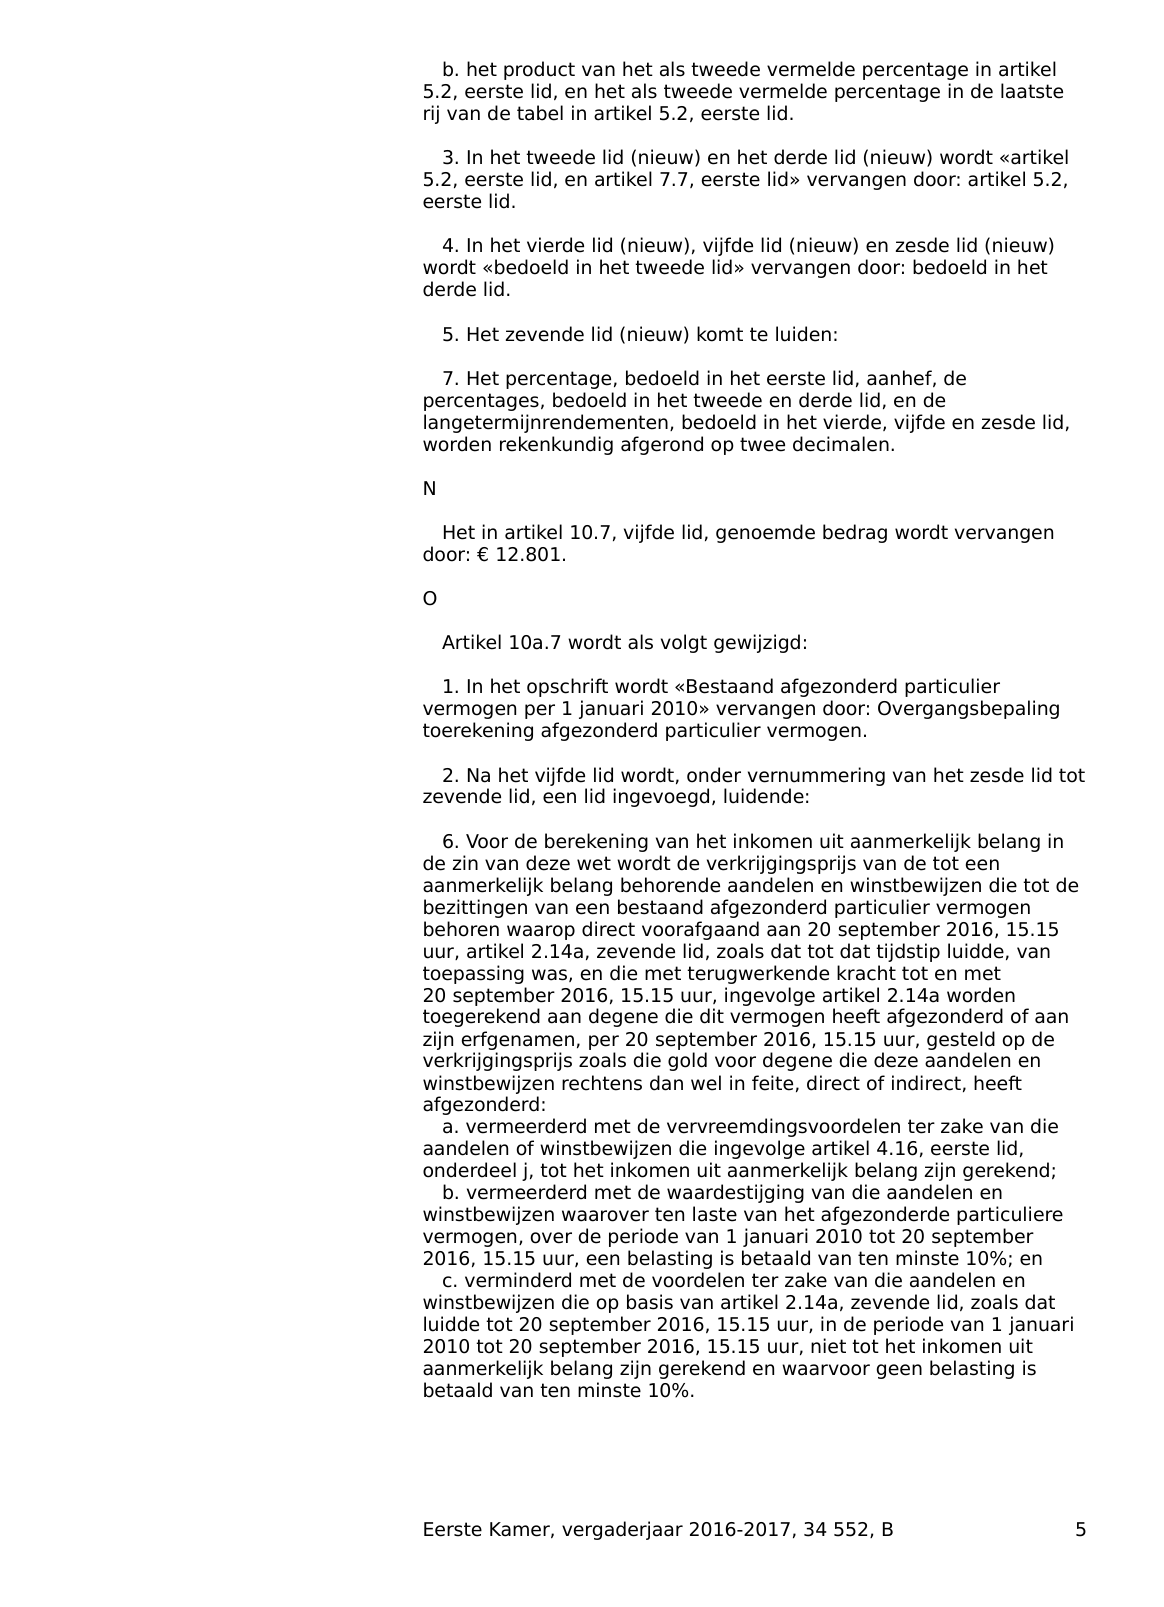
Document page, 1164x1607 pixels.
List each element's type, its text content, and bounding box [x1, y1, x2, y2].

text Artikel 10a.7 wordt als volgt gewijzigd: [422, 632, 1087, 654]
text 7. Het percentage, bedoeld in het eerste lid, aanhef, de percentages, bedoeld in het tweede en derde lid, en de langetermijnrendementen, bedoeld in het vierde, vijfde en zesde lid, worden rekenkundig afgerond op twee decimalen. [422, 368, 1087, 456]
text 1. In het opschrift wordt «Bestaand afgezonderd particulier vermogen per 1 januari 2010» vervangen door: Overgangsbepaling toerekening afgezonderd particulier vermogen. [422, 676, 1087, 742]
text O [422, 588, 1087, 610]
text b. vermeerderd met de waardestijging van die aandelen en winstbewijzen waarover ten laste van het afgezonderde particuliere vermogen, over de periode van 1 januari 2010 tot 20 september 2016, 15.15 uur, een belasting is betaald van ten minste 10%; en [422, 1182, 1087, 1270]
text 3. In het tweede lid (nieuw) en het derde lid (nieuw) wordt «artikel 5.2, eerste lid, en artikel 7.7, eerste lid» vervangen door: artikel 5.2, eerste lid. [422, 147, 1087, 213]
text 4. In het vierde lid (nieuw), vijfde lid (nieuw) en zesde lid (nieuw) wordt «bedoeld in het tweede lid» vervangen door: bedoeld in het derde lid. [422, 235, 1087, 301]
text 6. Voor de berekening van het inkomen uit aanmerkelijk belang in de zin van deze wet wordt de verkrijgingsprijs van de tot een aanmerkelijk belang behorende aandelen en winstbewijzen die tot de bezittingen van een bestaand afgezonderd particulier vermogen behoren waarop direct voorafgaand aan 20 september 2016, 15.15 uur, artikel 2.14a, zevende lid, zoals dat tot dat tijdstip luidde, van toepassing was, en die met terugwerkende kracht tot en met 20 september 2016, 15.15 uur, ingevolge artikel 2.14a worden toegerekend aan degene die dit vermogen heeft afgezonderd of aan zijn erfgenamen, per 20 september 2016, 15.15 uur, gesteld op de verkrijgingsprijs zoals die gold voor degene die deze aandelen en winstbewijzen rechtens dan wel in feite, direct of indirect, heeft afgezonderd: [422, 831, 1087, 1116]
text Het in artikel 10.7, vijfde lid, genoemde bedrag wordt vervangen door: € 12.801. [422, 522, 1087, 566]
text a. vermeerderd met de vervreemdingsvoordelen ter zake van die aandelen of winstbewijzen die ingevolge artikel 4.16, eerste lid, onderdeel j, tot het inkomen uit aanmerkelijk belang zijn gerekend; [422, 1116, 1087, 1182]
text N [422, 478, 1087, 500]
text b. het product van het als tweede vermelde percentage in artikel 5.2, eerste lid, en het als tweede vermelde percentage in de laatste rij van de tabel in artikel 5.2, eerste lid. [422, 59, 1087, 125]
text 2. Na het vijfde lid wordt, onder vernummering van het zesde lid tot zevende lid, een lid ingevoegd, luidende: [422, 764, 1087, 808]
text 5. Het zevende lid (nieuw) komt te luiden: [422, 323, 1087, 345]
text c. verminderd met de voordelen ter zake van die aandelen en winstbewijzen die op basis van artikel 2.14a, zevende lid, zoals dat luidde tot 20 september 2016, 15.15 uur, in de periode van 1 januari 2010 tot 20 september 2016, 15.15 uur, niet tot het inkomen uit aanmerkelijk belang zijn gerekend en waarvoor geen belasting is betaald van ten minste 10%. [422, 1270, 1087, 1402]
